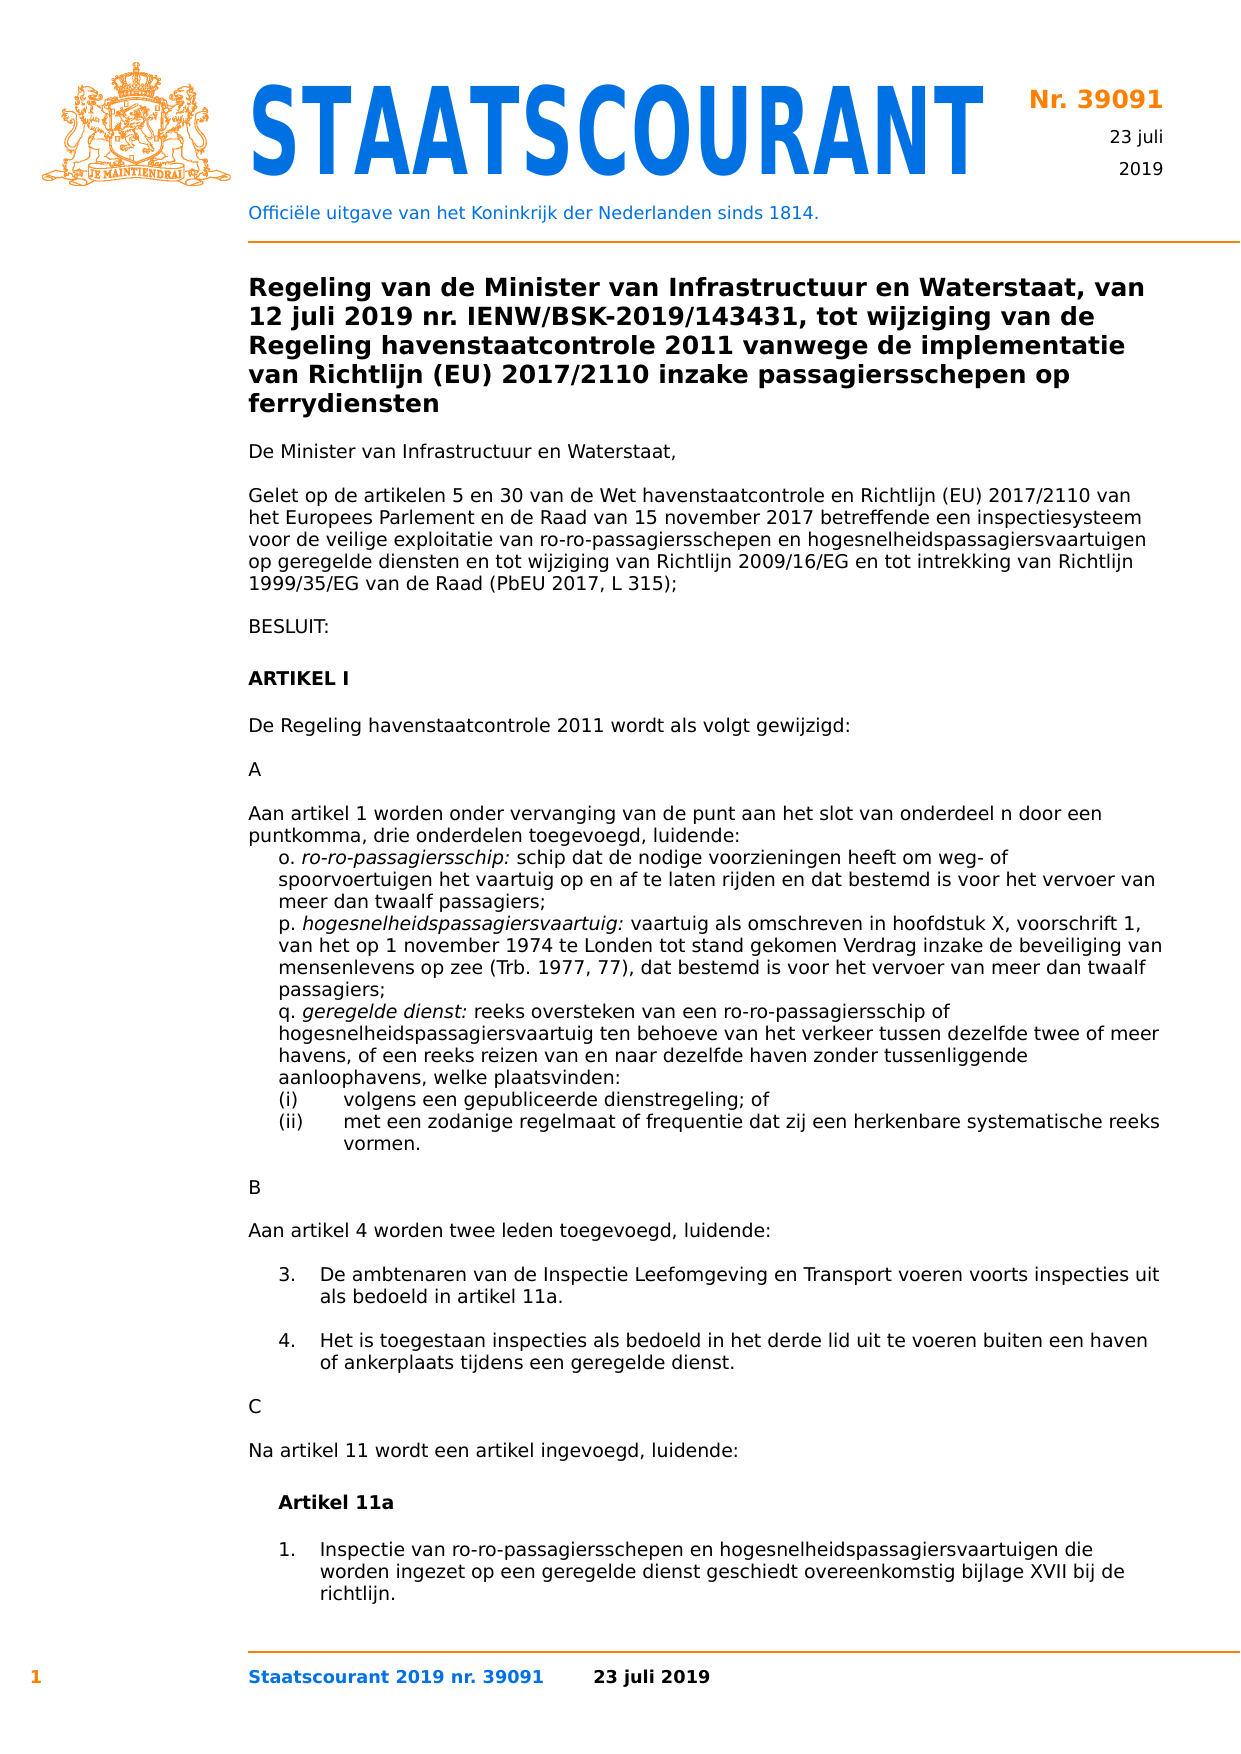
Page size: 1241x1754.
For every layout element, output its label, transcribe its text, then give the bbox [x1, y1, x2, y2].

text Gelet op de artikelen 5 en 30 van de Wet havenstaatcontrole en Richtlijn (EU) 2017/2110 van het Europees Parlement en de Raad van 15 november 2017 betreffende een inspectiesysteem voor de veilige exploitatie van ro-ro-passagiersschepen en hogesnelheidspassagiersvaartuigen op geregelde diensten en tot wijziging van Richtlijn 2009/16/EG en tot intrekking van Richtlijn 1999/35/EG van de Raad (PbEU 2017, L 315); [248, 484, 1163, 594]
text Aan artikel 1 worden onder vervanging van de punt aan het slot van onderdeel n door een puntkomma, drie onderdelen toegevoegd, luidende: [248, 803, 1163, 847]
text A [248, 759, 1163, 781]
table_cell Officiële uitgave van het Koninkrijk der Nederlanden sinds 1814. [248, 203, 1240, 241]
subtitle Artikel 11a [278, 1492, 1163, 1514]
table_header STAATSCOURANT [248, 62, 998, 203]
text BESLUIT: [248, 616, 1163, 638]
text q. geregelde dienst: reeks oversteken van een ro-ro-passagiersschip of hogesnelheidspassagiersvaartuig ten behoeve van het verkeer tussen dezelfde twee of meer havens, of een reeks reizen van en naar dezelfde haven zonder tussenliggende aanloophavens, welke plaatsvinden: [278, 1001, 1163, 1089]
text B [248, 1177, 1163, 1198]
text (ii) met een zodanige regelmaat of frequentie dat zij een herkenbare systematische reeks vormen. [278, 1111, 1163, 1155]
text De Regeling havenstaatcontrole 2011 wordt als volgt gewijzigd: [248, 715, 1163, 737]
table_header Nr. 39091 [998, 62, 1240, 121]
text 1. Inspectie van ro-ro-passagiersschepen en hogesnelheidspassagiersvaartuigen die worden ingezet op een geregelde dienst geschiedt overeenkomstig bijlage XVII bij de richtlijn. [278, 1539, 1163, 1605]
text De Minister van Infrastructuur en Waterstaat, [248, 441, 1163, 463]
subtitle ARTIKEL I [248, 668, 1163, 690]
subtitle Regeling van de Minister van Infrastructuur en Waterstaat, van 12 juli 2019 nr. IENW/BSK-2019/143431, tot wijziging van de Regeling havenstaatcontrole 2011 vanwege de implementatie van Richtlijn (EU) 2017/2110 inzake passagiersschepen op ferrydiensten [248, 273, 1163, 419]
table_cell 23 juli [998, 121, 1240, 153]
text Aan artikel 4 worden twee leden toegevoegd, luidende: [248, 1220, 1163, 1242]
table_header [25, 62, 248, 241]
text (i) volgens een gepubliceerde dienstregeling; of [278, 1089, 1163, 1111]
text 4. Het is toegestaan inspecties als bedoeld in het derde lid uit te voeren buiten een haven of ankerplaats tijdens een geregelde dienst. [278, 1330, 1163, 1374]
text 3. De ambtenaren van de Inspectie Leefomgeving en Transport voeren voorts inspecties uit als bedoeld in artikel 11a. [278, 1264, 1163, 1308]
text Na artikel 11 wordt een artikel ingevoegd, luidende: [248, 1440, 1163, 1462]
picture [41, 62, 231, 186]
text o. ro-ro-passagiersschip: schip dat de nodige voorzieningen heeft om weg- of spoorvoertuigen het vaartuig op en af te laten rijden en dat bestemd is voor het vervoer van meer dan twaalf passagiers; [278, 847, 1163, 913]
table_cell 2019 [998, 153, 1240, 203]
text p. hogesnelheidspassagiersvaartuig: vaartuig als omschreven in hoofdstuk X, voorschrift 1, van het op 1 november 1974 te Londen tot stand gekomen Verdrag inzake de beveiliging van mensenlevens op zee (Trb. 1977, 77), dat bestemd is voor het vervoer van meer dan twaalf passagiers; [278, 913, 1163, 1001]
text C [248, 1396, 1163, 1418]
